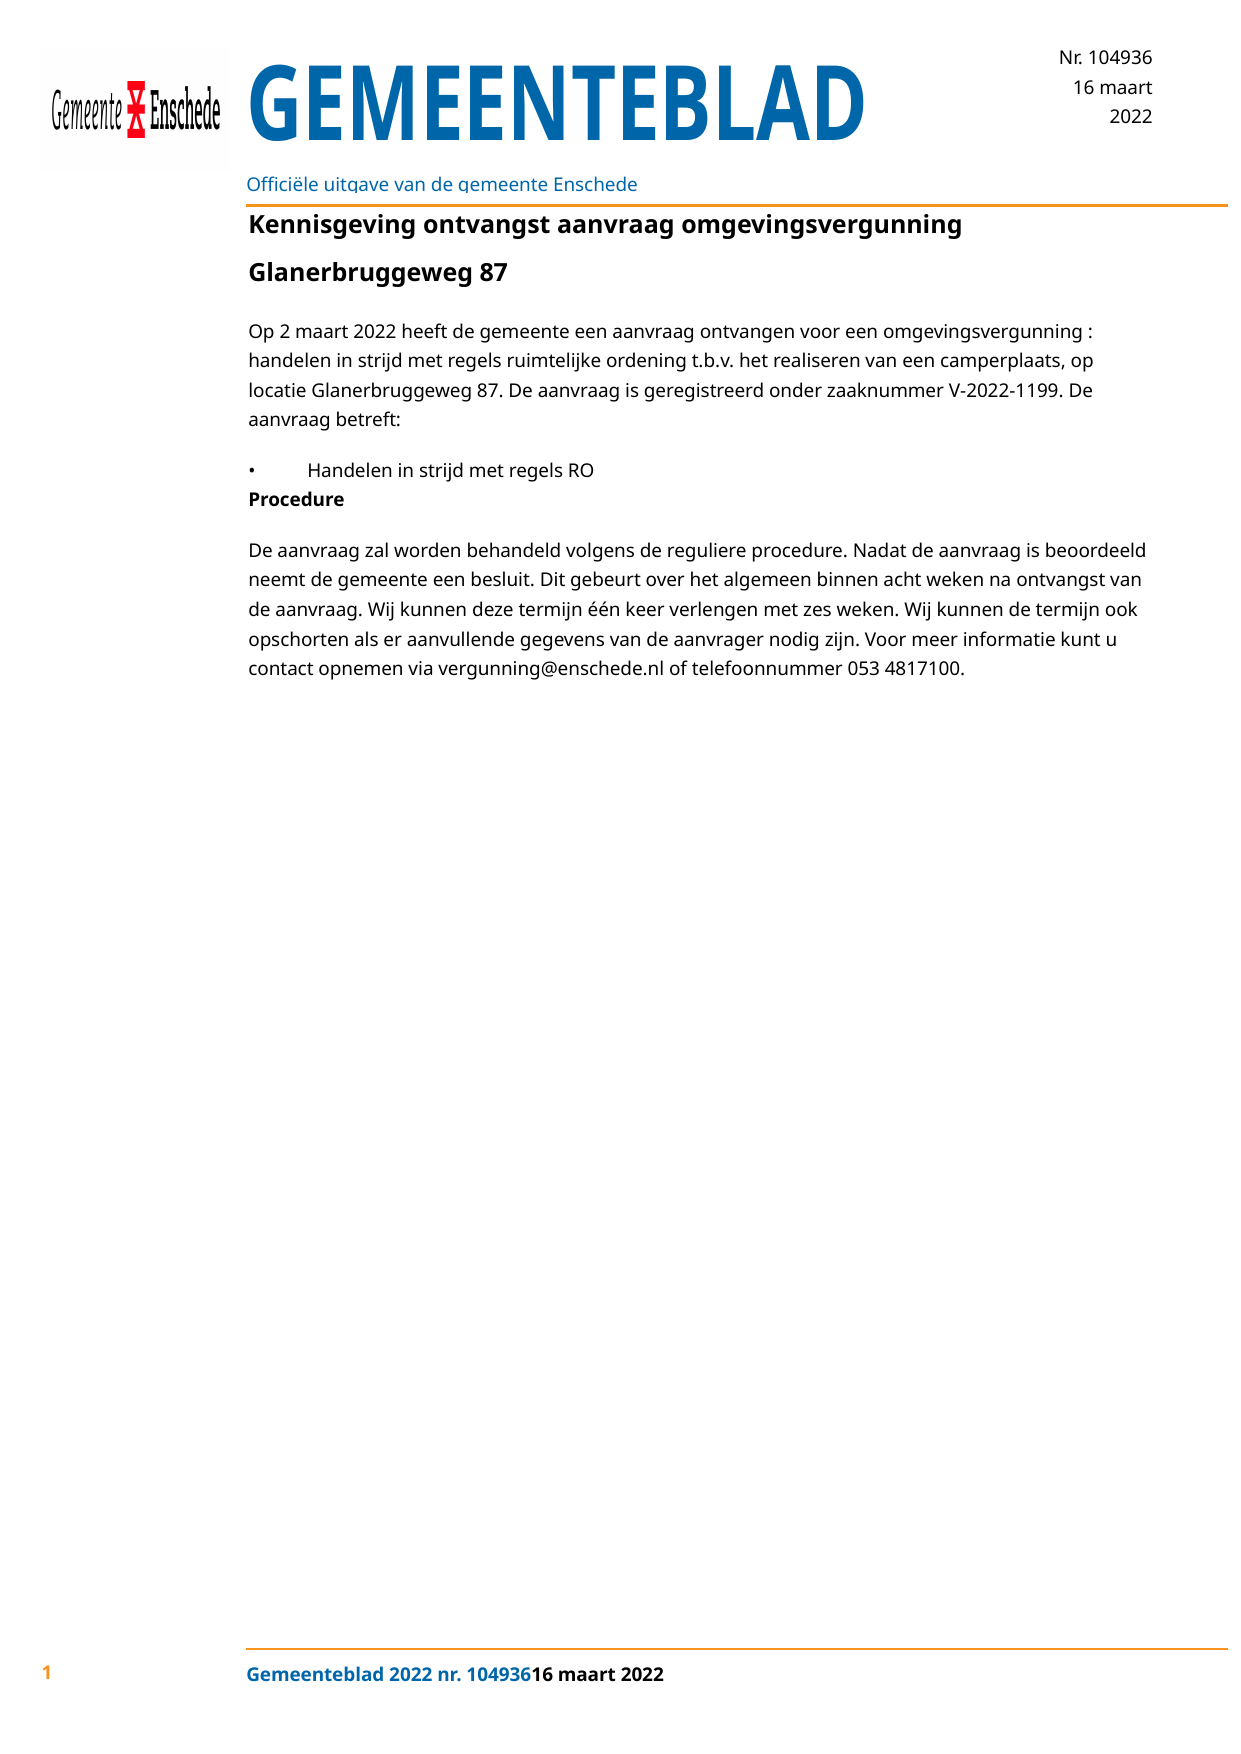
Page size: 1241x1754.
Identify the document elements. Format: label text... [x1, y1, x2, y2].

text Op 2 maart 2022 heeft de gemeente een aanvraag ontvangen voor een omgevingsvergunning : handelen in strijd met regels ruimtelijke ordening t.b.v. het realiseren van een camperplaats, op locatie Glanerbruggeweg 87. De aanvraag is geregistreerd onder zaaknummer V-2022-1199. De aanvraag betreft: [248, 318, 1152, 432]
list Handelen in strijd met regels RO [248, 457, 1152, 483]
text Procedure [248, 487, 1152, 512]
text Kennisgeving ontvangst aanvraag omgevingsvergunning Glanerbruggeweg 87 [248, 207, 1152, 288]
picture [41, 47, 231, 172]
text De aanvraag zal worden behandeld volgens de reguliere procedure. Nadat de aanvraag is beoordeeld neemt de gemeente een besluit. Dit gebeurt over het algemeen binnen acht weken na ontvangst van de aanvraag. Wij kunnen deze termijn één keer verlengen met zes weken. Wij kunnen de termijn ook opschorten als er aanvullende gegevens van de aanvrager nodig zijn. Voor meer informatie kunt u contact opnemen via vergunning@enschede.nl of telefoonnummer 053 4817100. [248, 537, 1152, 681]
